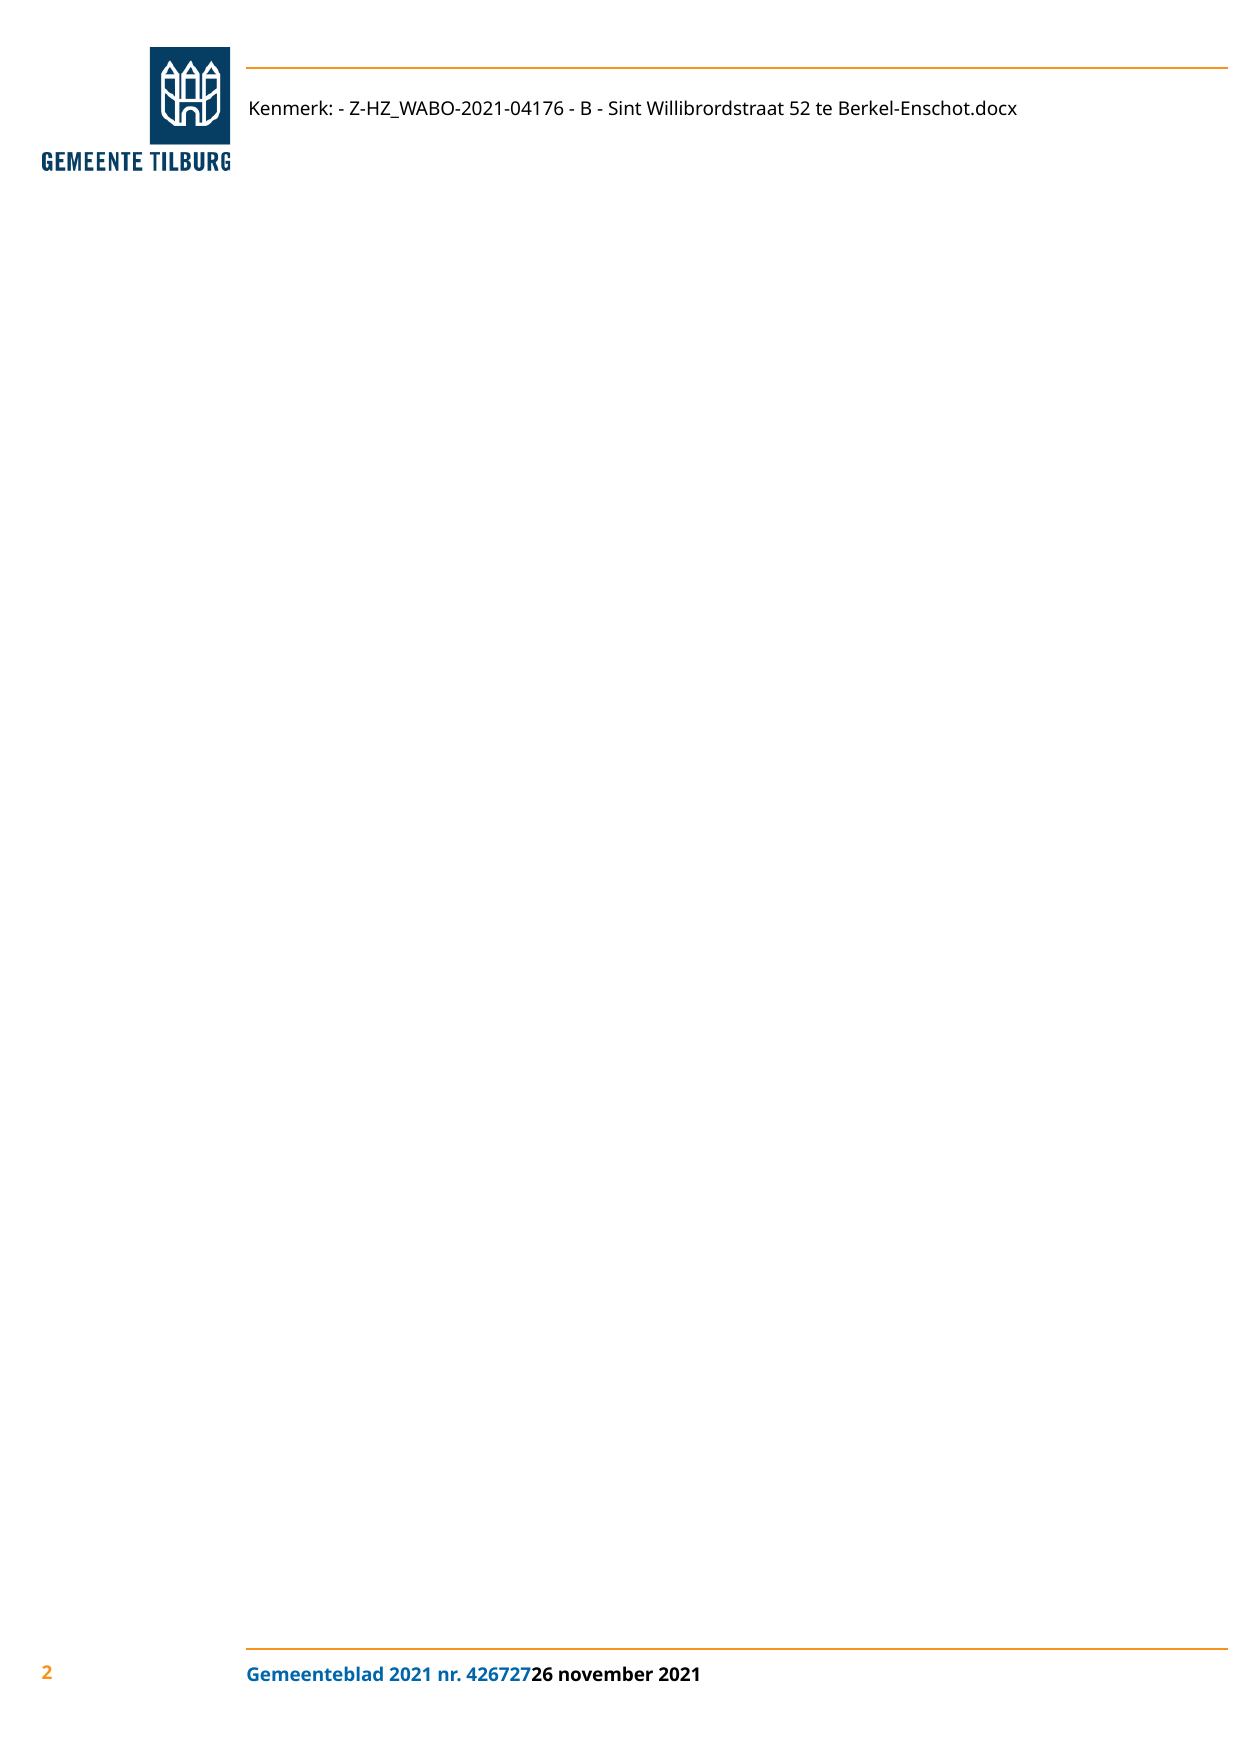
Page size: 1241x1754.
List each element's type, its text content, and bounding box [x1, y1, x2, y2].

picture [41, 47, 231, 172]
text Kenmerk: - Z-HZ_WABO-2021-04176 - B - Sint Willibrordstraat 52 te Berkel-Enschot.docx [248, 95, 1152, 121]
